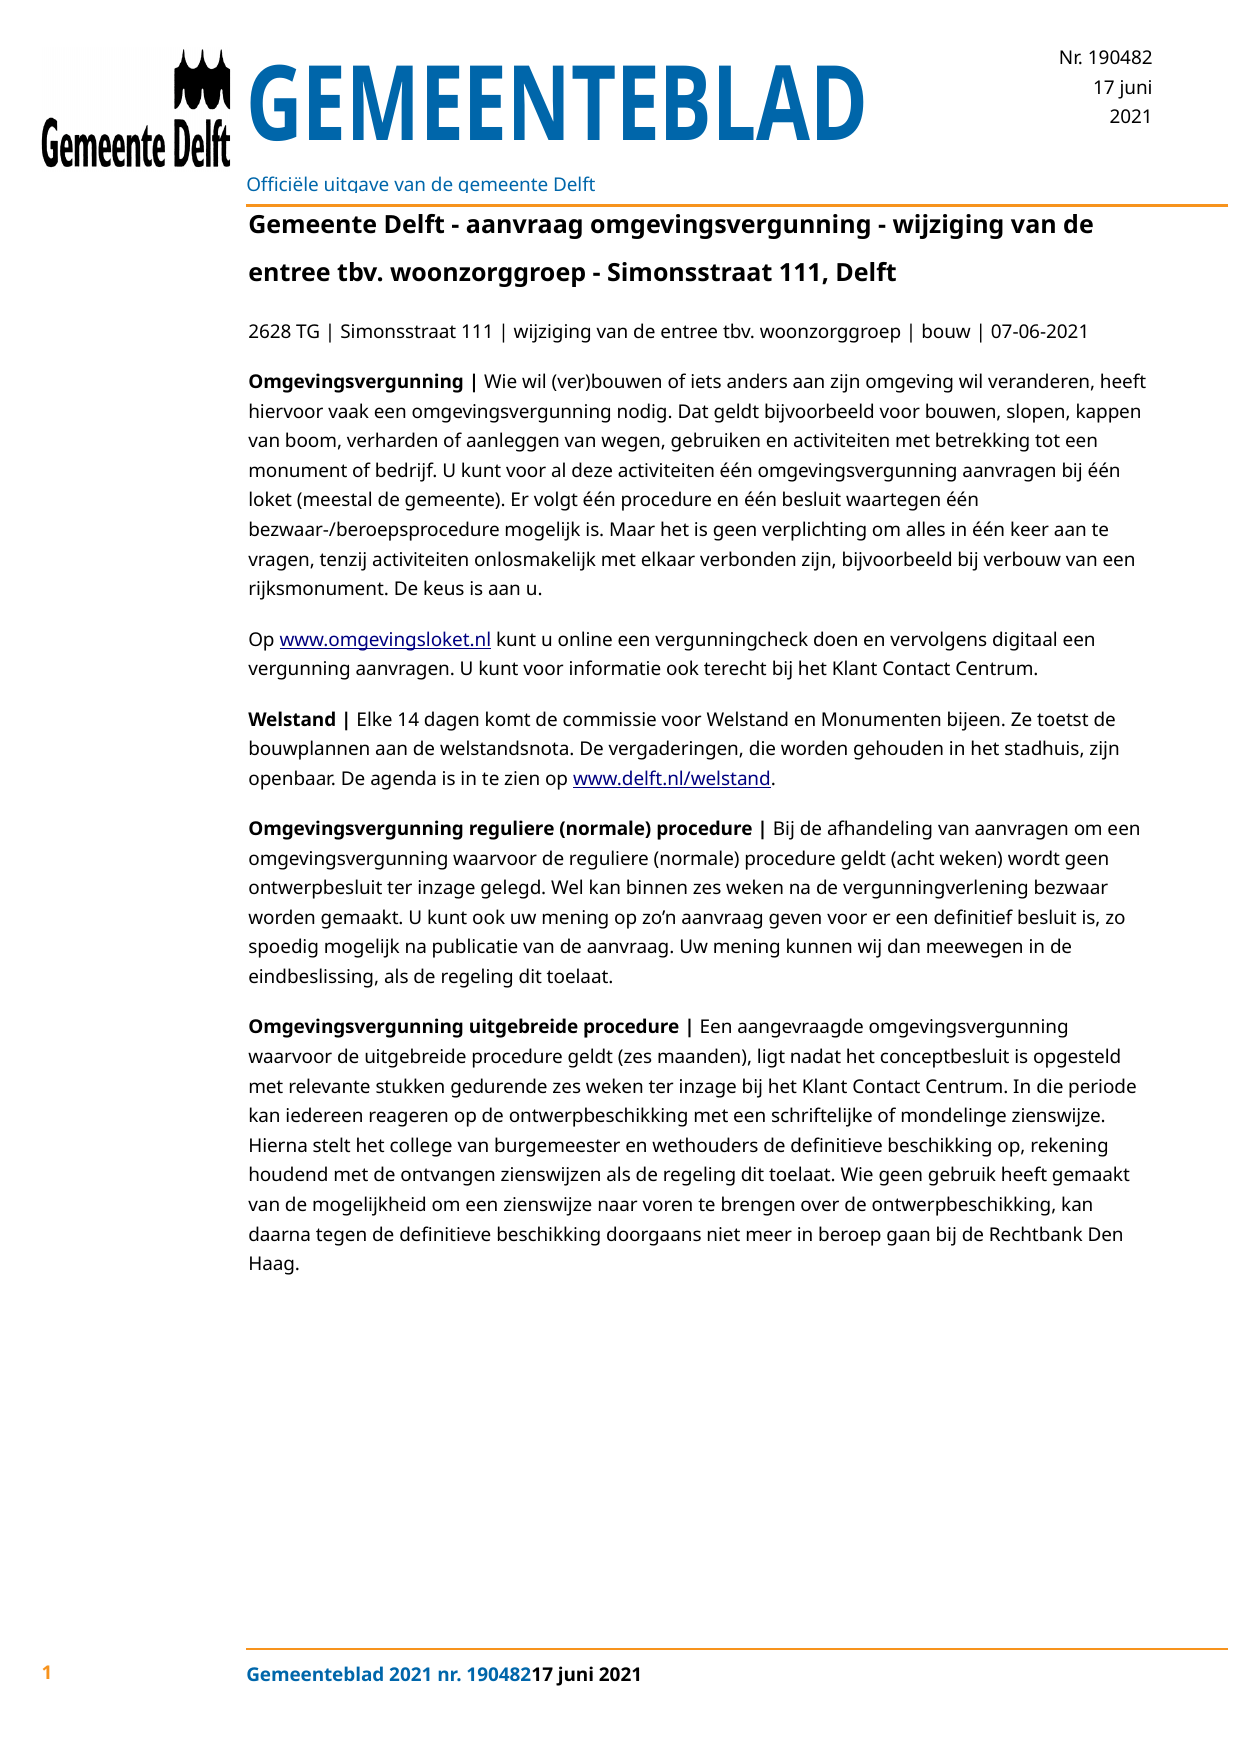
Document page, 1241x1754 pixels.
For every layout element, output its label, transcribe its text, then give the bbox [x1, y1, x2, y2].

text Op www.omgevingsloket.nl kunt u online een vergunningcheck doen en vervolgens digitaal een vergunning aanvragen. U kunt voor informatie ook terecht bij het Klant Contact Centrum. [248, 626, 1152, 681]
text Omgevingsvergunning reguliere (normale) procedure | Bij de afhandeling van aanvragen om een omgevingsvergunning waarvoor de reguliere (normale) procedure geldt (acht weken) wordt geen ontwerpbesluit ter inzage gelegd. Wel kan binnen zes weken na de vergunningverlening bezwaar worden gemaakt. U kunt ook uw mening op zo’n aanvraag geven voor er een definitief besluit is, zo spoedig mogelijk na publicatie van de aanvraag. Uw mening kunnen wij dan meewegen in de eindbeslissing, als de regeling dit toelaat. [248, 815, 1152, 989]
text Omgevingsvergunning | Wie wil (ver)bouwen of iets anders aan zijn omgeving wil veranderen, heeft hiervoor vaak een omgevingsvergunning nodig. Dat geldt bijvoorbeeld voor bouwen, slopen, kappen van boom, verharden of aanleggen van wegen, gebruiken en activiteiten met betrekking tot een monument of bedrijf. U kunt voor al deze activiteiten één omgevingsvergunning aanvragen bij één loket (meestal de gemeente). Er volgt één procedure en één besluit waartegen één bezwaar-/beroepsprocedure mogelijk is. Maar het is geen verplichting om alles in één keer aan te vragen, tenzij activiteiten onlosmakelijk met elkaar verbonden zijn, bijvoorbeeld bij verbouw van een rijksmonument. De keus is aan u. [248, 368, 1152, 601]
picture [41, 47, 231, 172]
text Omgevingsvergunning uitgebreide procedure | Een aangevraagde omgevingsvergunning waarvoor de uitgebreide procedure geldt (zes maanden), ligt nadat het conceptbesluit is opgesteld met relevante stukken gedurende zes weken ter inzage bij het Klant Contact Centrum. In die periode kan iedereen reageren op de ontwerpbeschikking met een schriftelijke of mondelinge zienswijze. Hierna stelt het college van burgemeester en wethouders de definitieve beschikking op, rekening houdend met de ontvangen zienswijzen als de regeling dit toelaat. Wie geen gebruik heeft gemaakt van de mogelijkheid om een zienswijze naar voren te brengen over de ontwerpbeschikking, kan daarna tegen de definitieve beschikking doorgaans niet meer in beroep gaan bij de Rechtbank Den Haag. [248, 1014, 1152, 1276]
text 2628 TG | Simonsstraat 111 | wijziging van de entree tbv. woonzorggroep | bouw | 07-06-2021 [248, 318, 1152, 344]
text Gemeente Delft - aanvraag omgevingsvergunning - wijziging van de entree tbv. woonzorggroep - Simonsstraat 111, Delft [248, 207, 1152, 288]
text Welstand | Elke 14 dagen komt de commissie voor Welstand en Monumenten bijeen. Ze toetst de bouwplannen aan de welstandsnota. De vergaderingen, die worden gehouden in het stadhuis, zijn openbaar. De agenda is in te zien op www.delft.nl/welstand. [248, 706, 1152, 791]
